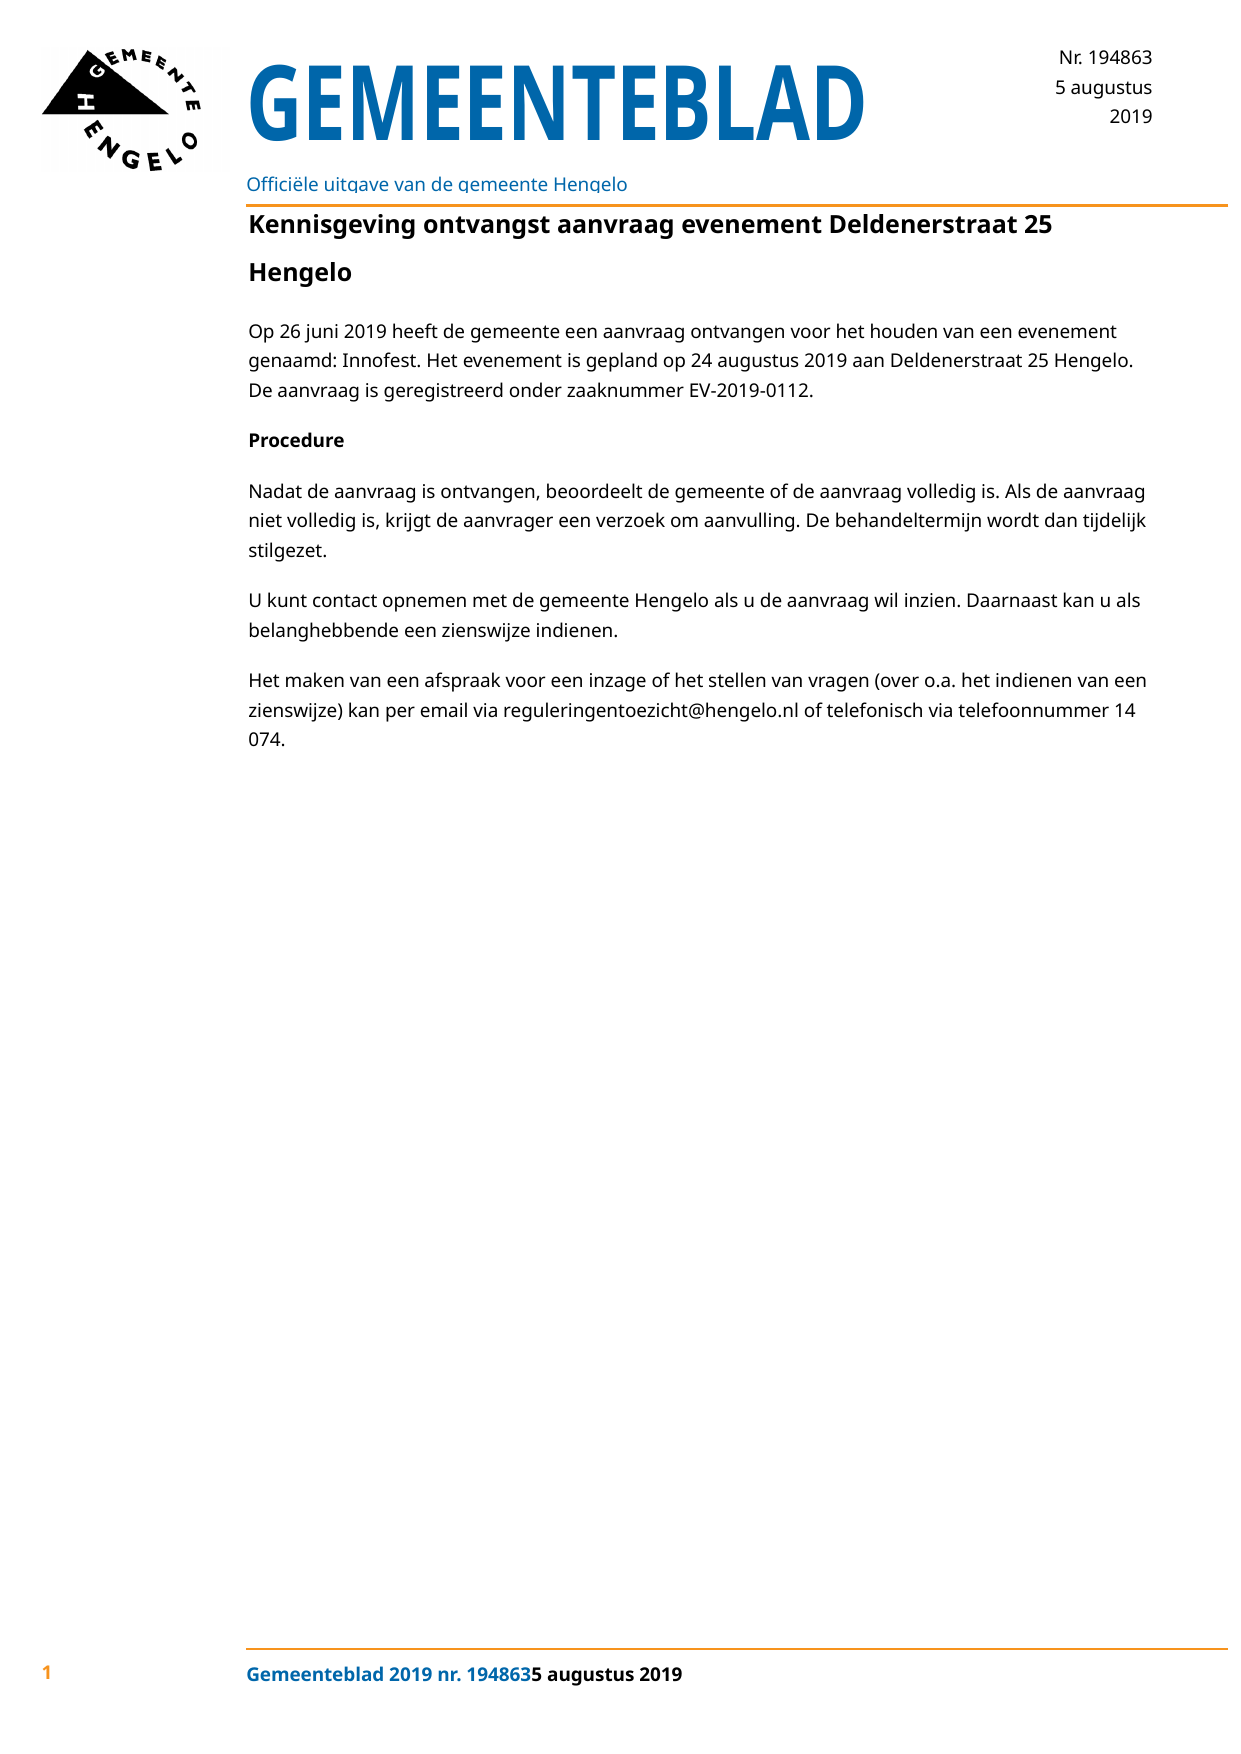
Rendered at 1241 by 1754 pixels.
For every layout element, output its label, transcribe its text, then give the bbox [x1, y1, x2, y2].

text Op 26 juni 2019 heeft de gemeente een aanvraag ontvangen voor het houden van een evenement genaamd: Innofest. Het evenement is gepland op 24 augustus 2019 aan Deldenerstraat 25 Hengelo. De aanvraag is geregistreerd onder zaaknummer EV-2019-0112. [248, 318, 1152, 403]
text Procedure [248, 427, 1152, 453]
text Het maken van een afspraak voor een inzage of het stellen van vragen (over o.a. het indienen van een zienswijze) kan per email via reguleringentoezicht@hengelo.nl of telefonisch via telefoonnummer 14 074. [248, 667, 1152, 752]
text Nadat de aanvraag is ontvangen, beoordeelt de gemeente of de aanvraag volledig is. Als de aanvraag niet volledig is, krijgt de aanvrager een verzoek om aanvulling. De behandeltermijn wordt dan tijdelijk stilgezet. [248, 478, 1152, 563]
text U kunt contact opnemen met de gemeente Hengelo als u de aanvraag wil inzien. Daarnaast kan u als belanghebbende een zienswijze indienen. [248, 587, 1152, 643]
text Kennisgeving ontvangst aanvraag evenement Deldenerstraat 25 Hengelo [248, 207, 1152, 288]
picture [41, 47, 231, 172]
